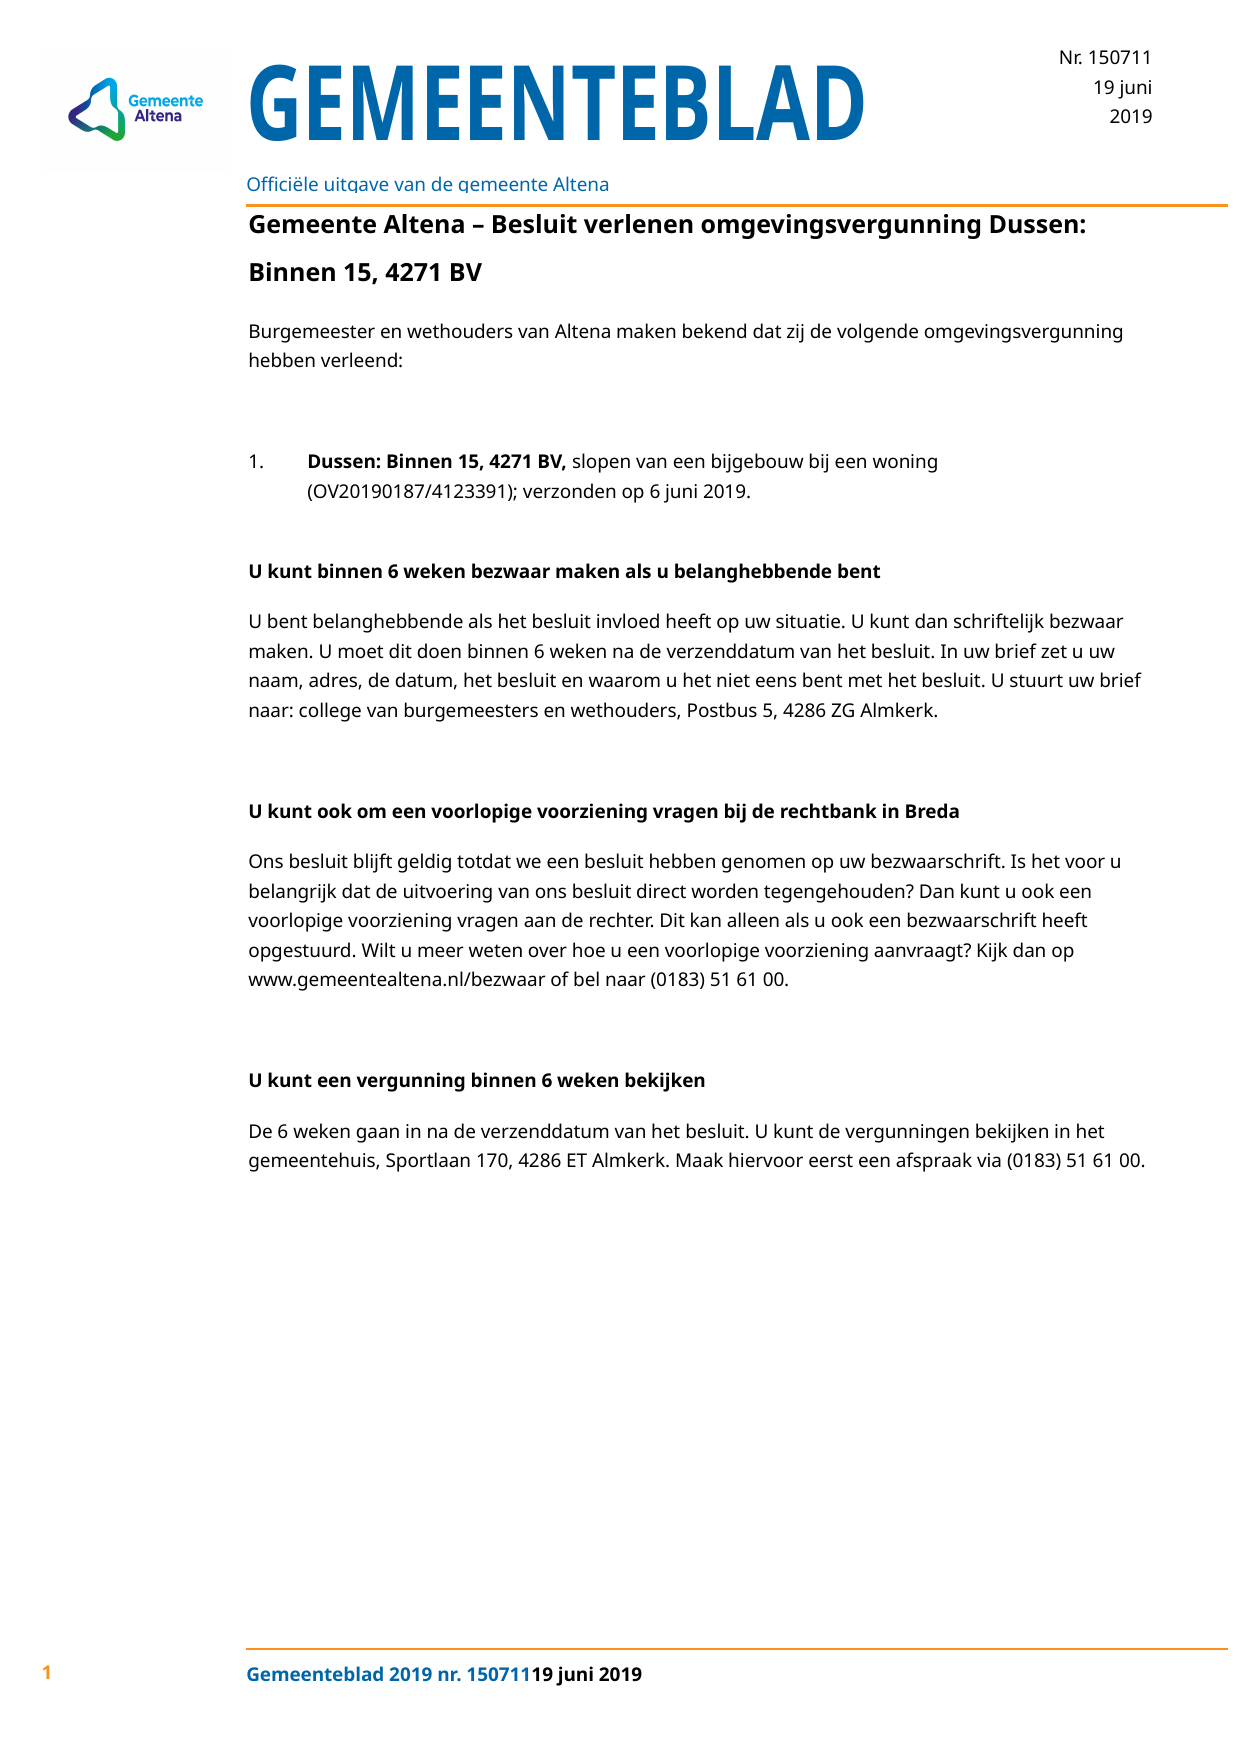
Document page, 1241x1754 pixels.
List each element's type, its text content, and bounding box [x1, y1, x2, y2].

picture [41, 47, 231, 172]
text De 6 weken gaan in na de verzenddatum van het besluit. U kunt de vergunningen bekijken in het gemeentehuis, Sportlaan 170, 4286 ET Almkerk. Maak hiervoor eerst een afspraak via (0183) 51 61 00. [248, 1118, 1152, 1173]
text Ons besluit blijft geldig totdat we een besluit hebben genomen op uw bezwaarschrift. Is het voor u belangrijk dat de uitvoering van ons besluit direct worden tegengehouden? Dan kunt u ook een voorlopige voorziening vragen aan de rechter. Dit kan alleen als u ook een bezwaarschrift heeft opgestuurd. Wilt u meer weten over hoe u een voorlopige voorziening aanvraagt? Kijk dan op www.gemeentealtena.nl/bezwaar of bel naar (0183) 51 61 00. [248, 848, 1152, 992]
text Gemeente Altena – Besluit verlenen omgevingsvergunning Dussen: Binnen 15, 4271 BV [248, 207, 1152, 288]
text Burgemeester en wethouders van Altena maken bekend dat zij de volgende omgevingsvergunning hebben verleend: [248, 318, 1152, 373]
text U kunt binnen 6 weken bezwaar maken als u belanghebbende bent [248, 558, 1152, 584]
text U kunt ook om een voorlopige voorziening vragen bij de rechtbank in Breda [248, 798, 1152, 824]
text U bent belanghebbende als het besluit invloed heeft op uw situatie. U kunt dan schriftelijk bezwaar maken. U moet dit doen binnen 6 weken na de verzenddatum van het besluit. In uw brief zet u uw naam, adres, de datum, het besluit en waarom u het niet eens bent met het besluit. U stuurt uw brief naar: college van burgemeesters en wethouders, Postbus 5, 4286 ZG Almkerk. [248, 608, 1152, 723]
text U kunt een vergunning binnen 6 weken bekijken [248, 1067, 1152, 1093]
list Dussen: Binnen 15, 4271 BV, slopen van een bijgebouw bij een woning (OV20190187/4123391); verzonden op 6 juni 2019. [248, 448, 1152, 504]
